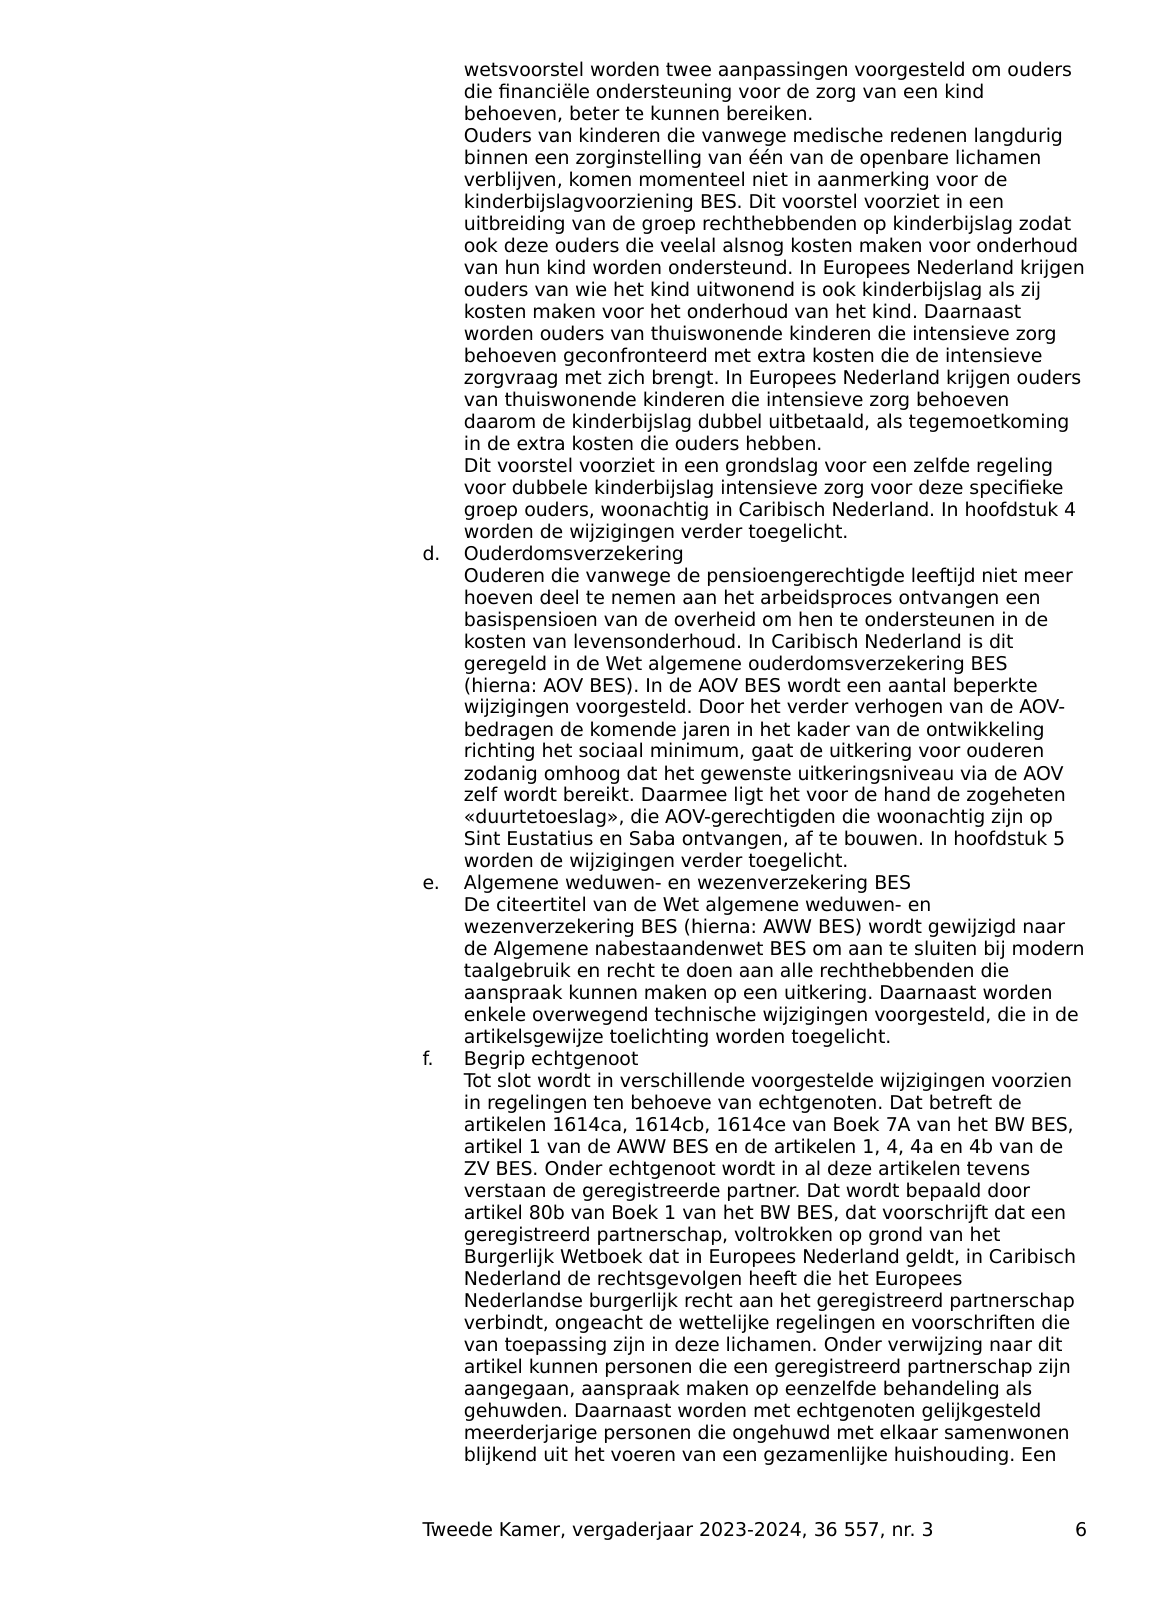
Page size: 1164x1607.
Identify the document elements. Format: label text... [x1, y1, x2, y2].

text De citeertitel van de Wet algemene weduwen- en wezenverzekering BES (hierna: AWW BES) wordt gewijzigd naar de Algemene nabestaandenwet BES om aan te sluiten bij modern taalgebruik en recht te doen aan alle rechthebbenden die aanspraak kunnen maken op een uitkering. Daarnaast worden enkele overwegend technische wijzigingen voorgesteld, die in de artikelsgewijze toelichting worden toegelicht. [464, 894, 1087, 1048]
text e. Algemene weduwen- en wezenverzekering BES [422, 872, 1087, 894]
text Ouders van kinderen die vanwege medische redenen langdurig binnen een zorginstelling van één van de openbare lichamen verblijven, komen momenteel niet in aanmerking voor de kinderbijslagvoorziening BES. Dit voorstel voorziet in een uitbreiding van de groep rechthebbenden op kinderbijslag zodat ook deze ouders die veelal alsnog kosten maken voor onderhoud van hun kind worden ondersteund. In Europees Nederland krijgen ouders van wie het kind uitwonend is ook kinderbijslag als zij kosten maken voor het onderhoud van het kind. Daarnaast worden ouders van thuiswonende kinderen die intensieve zorg behoeven geconfronteerd met extra kosten die de intensieve zorgvraag met zich brengt. In Europees Nederland krijgen ouders van thuiswonende kinderen die intensieve zorg behoeven daarom de kinderbijslag dubbel uitbetaald, als tegemoetkoming in de extra kosten die ouders hebben. [464, 125, 1087, 455]
text Ouderen die vanwege de pensioengerechtigde leeftijd niet meer hoeven deel te nemen aan het arbeidsproces ontvangen een basispensioen van de overheid om hen te ondersteunen in de kosten van levensonderhoud. In Caribisch Nederland is dit geregeld in de Wet algemene ouderdomsverzekering BES (hierna: AOV BES). In de AOV BES wordt een aantal beperkte wijzigingen voorgesteld. Door het verder verhogen van de AOV-bedragen de komende jaren in het kader van de ontwikkeling richting het sociaal minimum, gaat de uitkering voor ouderen zodanig omhoog dat het gewenste uitkeringsniveau via de AOV zelf wordt bereikt. Daarmee ligt het voor de hand de zogeheten «duurtetoeslag», die AOV-gerechtigden die woonachtig zijn op Sint Eustatius en Saba ontvangen, af te bouwen. In hoofdstuk 5 worden de wijzigingen verder toegelicht. [464, 564, 1087, 872]
text wetsvoorstel worden twee aanpassingen voorgesteld om ouders die financiële ondersteuning voor de zorg van een kind behoeven, beter te kunnen bereiken. [464, 59, 1087, 125]
text Dit voorstel voorziet in een grondslag voor een zelfde regeling voor dubbele kinderbijslag intensieve zorg voor deze specifieke groep ouders, woonachtig in Caribisch Nederland. In hoofdstuk 4 worden de wijzigingen verder toegelicht. [464, 455, 1087, 543]
text Tot slot wordt in verschillende voorgestelde wijzigingen voorzien in regelingen ten behoeve van echtgenoten. Dat betreft de artikelen 1614ca, 1614cb, 1614ce van Boek 7A van het BW BES, artikel 1 van de AWW BES en de artikelen 1, 4, 4a en 4b van de ZV BES. Onder echtgenoot wordt in al deze artikelen tevens verstaan de geregistreerde partner. Dat wordt bepaald door artikel 80b van Boek 1 van het BW BES, dat voorschrijft dat een geregistreerd partnerschap, voltrokken op grond van het Burgerlijk Wetboek dat in Europees Nederland geldt, in Caribisch Nederland de rechtsgevolgen heeft die het Europees Nederlandse burgerlijk recht aan het geregistreerd partnerschap verbindt, ongeacht de wettelijke regelingen en voorschriften die van toepassing zijn in deze lichamen. Onder verwijzing naar dit artikel kunnen personen die een geregistreerd partnerschap zijn aangegaan, aanspraak maken op eenzelfde behandeling als gehuwden. Daarnaast worden met echtgenoten gelijkgesteld meerderjarige personen die ongehuwd met elkaar samenwonen blijkend uit het voeren van een gezamenlijke huishouding. Een [464, 1070, 1087, 1466]
text f. Begrip echtgenoot [422, 1048, 1087, 1070]
text d. Ouderdomsverzekering [422, 543, 1087, 564]
